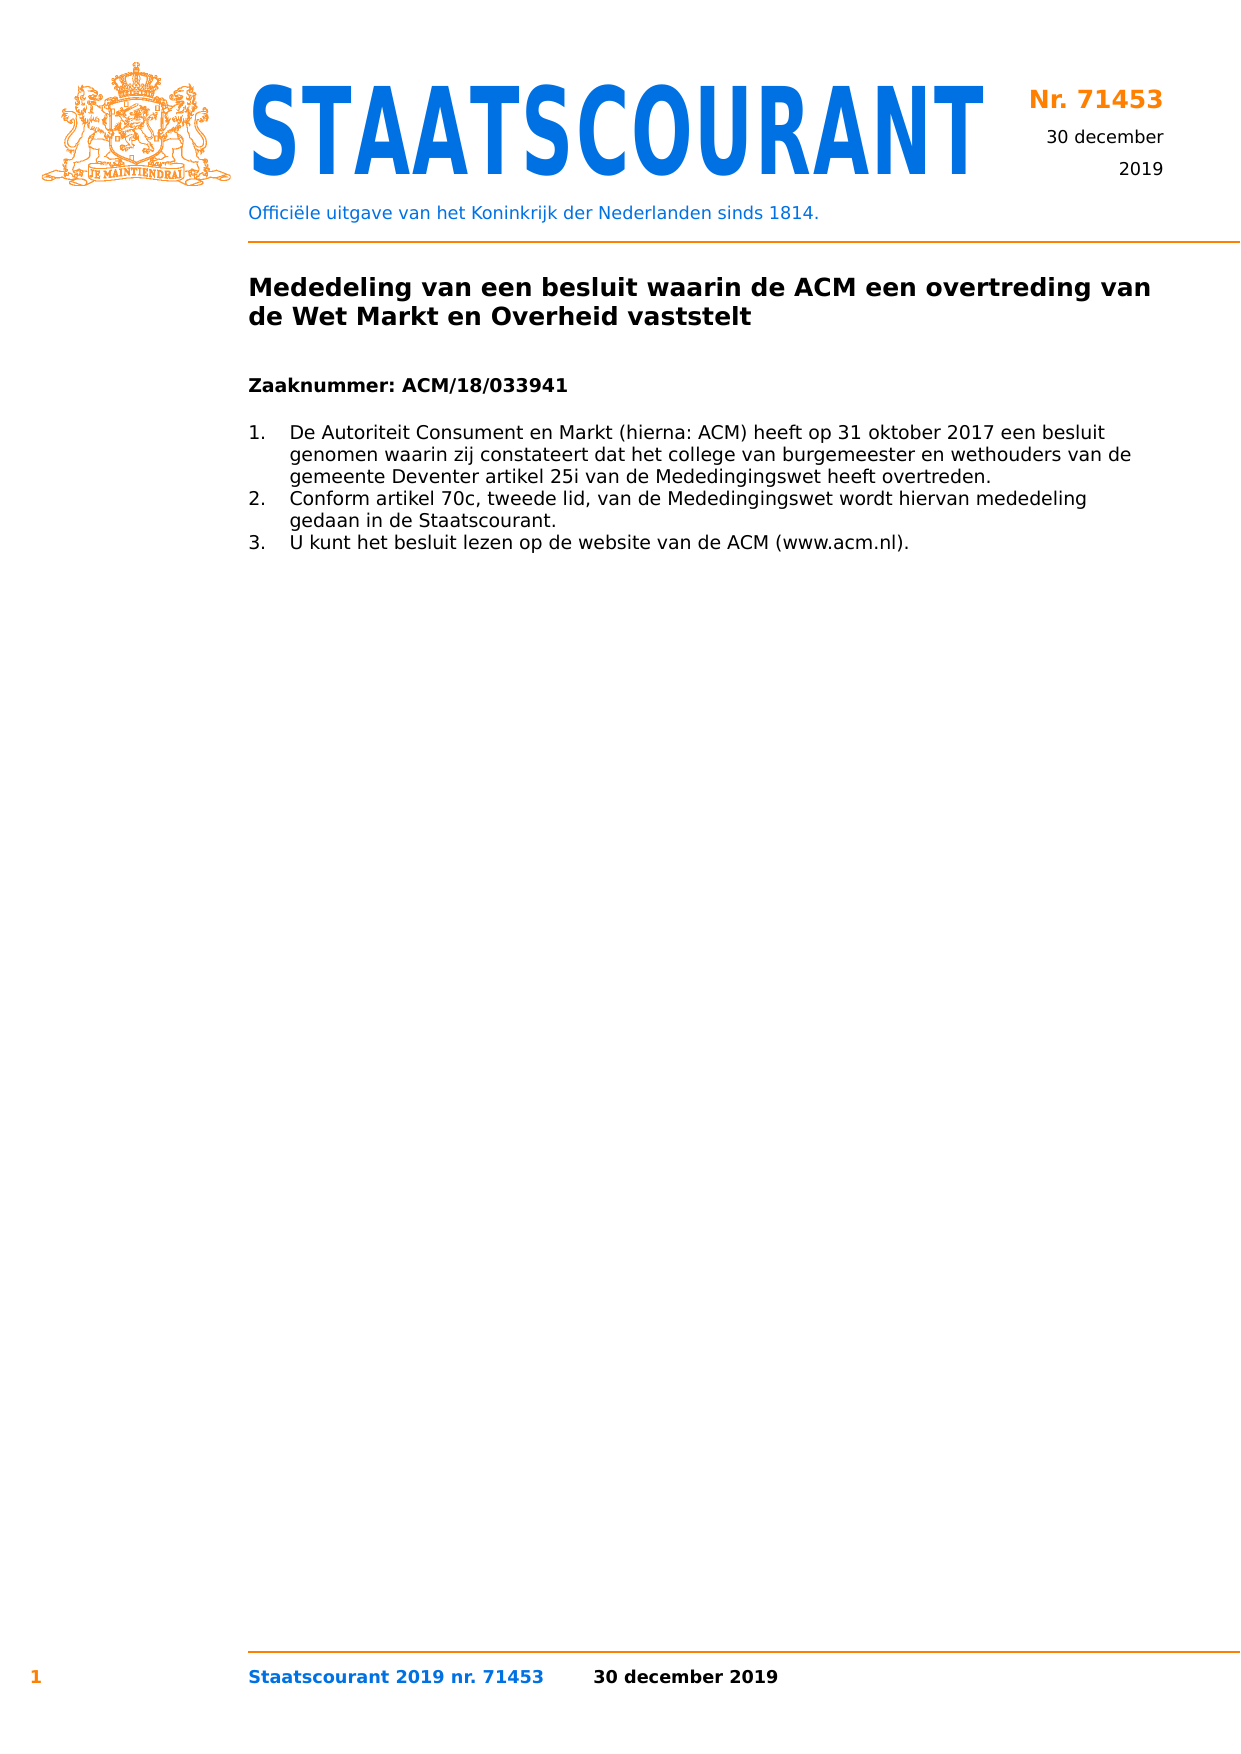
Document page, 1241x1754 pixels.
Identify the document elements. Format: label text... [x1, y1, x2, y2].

table_header Nr. 71453 [998, 62, 1240, 121]
table_cell 2019 [998, 153, 1240, 203]
table_header [25, 62, 248, 241]
text 3. U kunt het besluit lezen op de website van de ACM (www.acm.nl). [248, 532, 1163, 554]
table_cell Officiële uitgave van het Koninkrijk der Nederlanden sinds 1814. [248, 203, 1240, 241]
subtitle Zaaknummer: ACM/18/033941 [248, 375, 1163, 397]
table_header STAATSCOURANT [248, 62, 998, 203]
picture [41, 62, 231, 186]
text 2. Conform artikel 70c, tweede lid, van de Mededingingswet wordt hiervan mededeling gedaan in de Staatscourant. [248, 488, 1163, 532]
subtitle Mededeling van een besluit waarin de ACM een overtreding van de Wet Markt en Overheid vaststelt [248, 273, 1163, 331]
table_cell 30 december [998, 121, 1240, 153]
text 1. De Autoriteit Consument en Markt (hierna: ACM) heeft op 31 oktober 2017 een besluit genomen waarin zij constateert dat het college van burgemeester en wethouders van de gemeente Deventer artikel 25i van de Mededingingswet heeft overtreden. [248, 422, 1163, 488]
